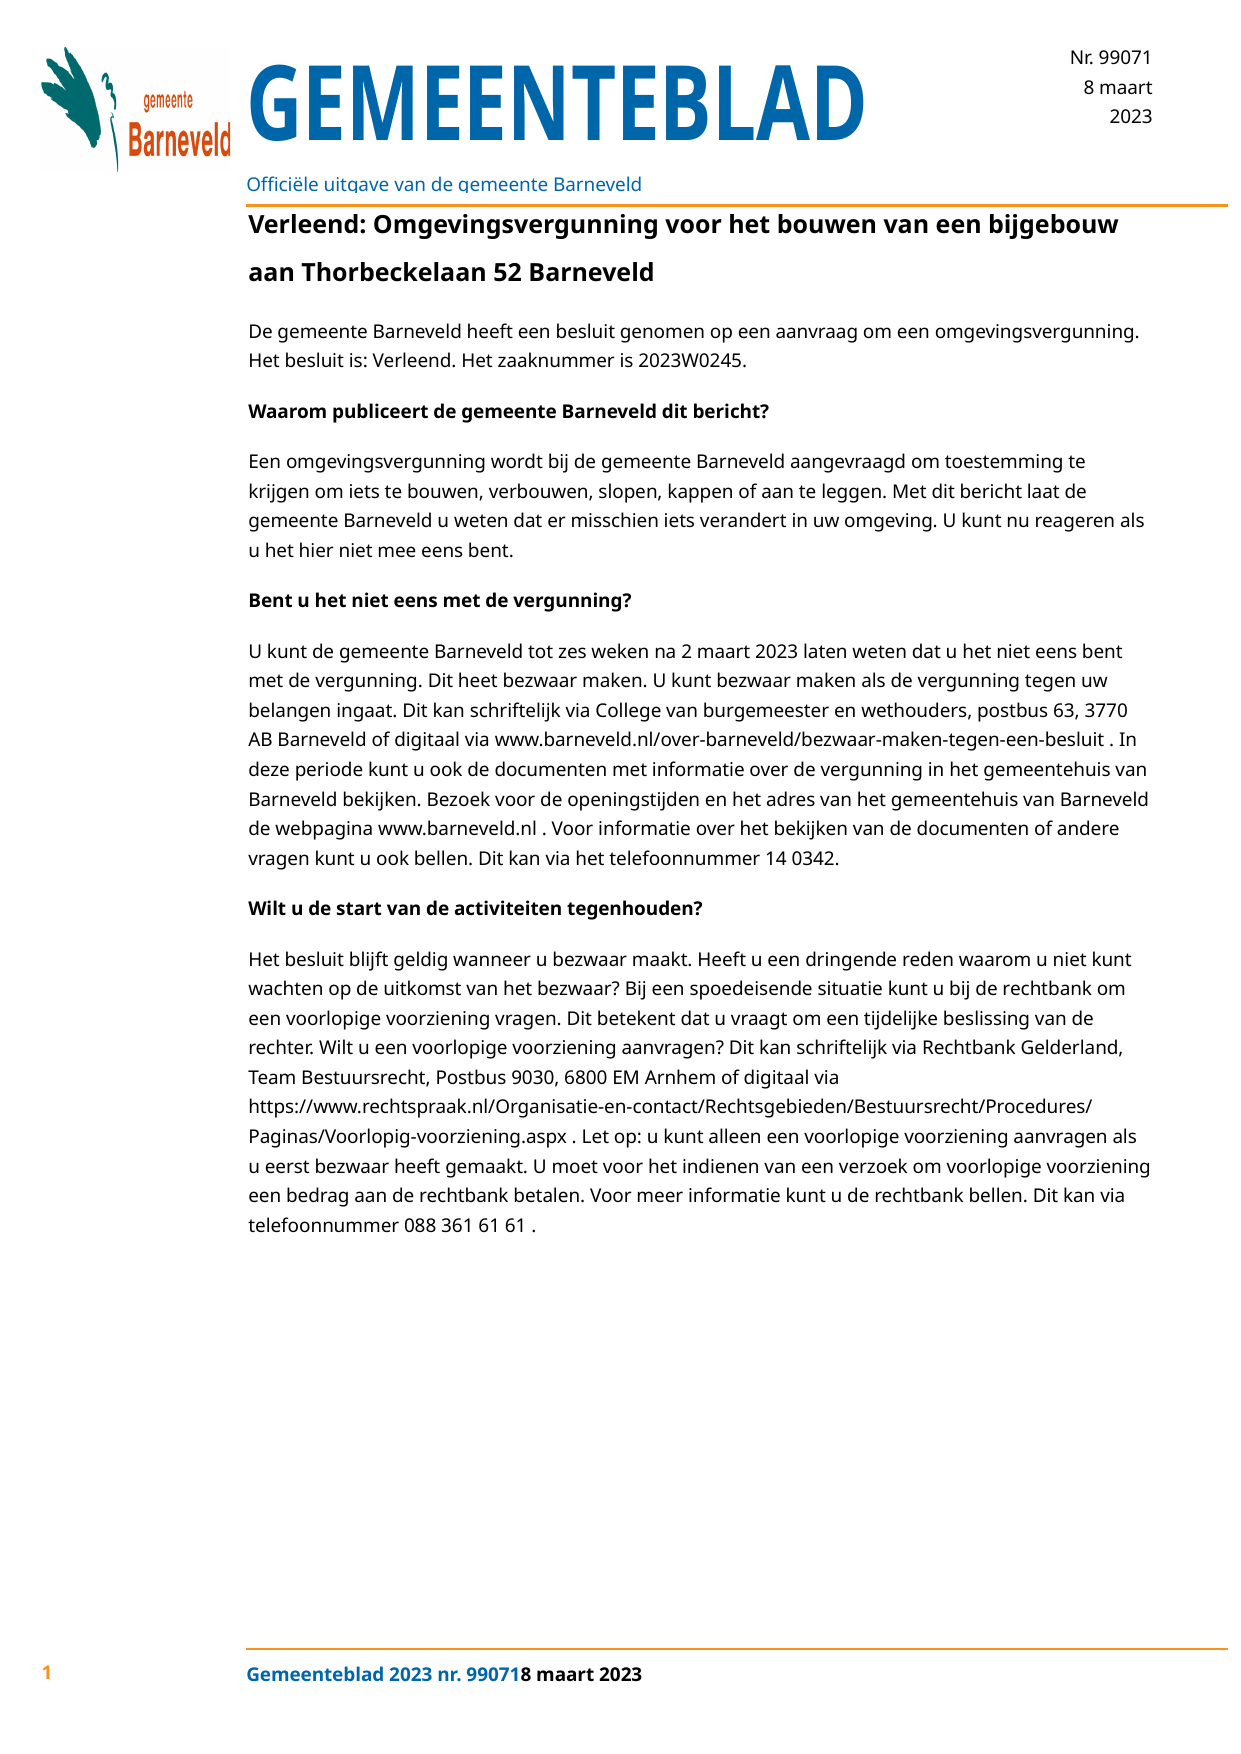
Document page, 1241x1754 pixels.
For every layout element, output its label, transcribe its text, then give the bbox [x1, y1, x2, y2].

text Bent u het niet eens met de vergunning? [248, 587, 1152, 613]
text Het besluit blijft geldig wanneer u bezwaar maakt. Heeft u een dringende reden waarom u niet kunt wachten op de uitkomst van het bezwaar? Bij een spoedeisende situatie kunt u bij de rechtbank om een voorlopige voorziening vragen. Dit betekent dat u vraagt om een tijdelijke beslissing van de rechter. Wilt u een voorlopige voorziening aanvragen? Dit kan schriftelijk via Rechtbank Gelderland, Team Bestuursrecht, Postbus 9030, 6800 EM Arnhem of digitaal via https://www.rechtspraak.nl/Organisatie-en-contact/Rechtsgebieden/Bestuursrecht/Procedures/Paginas/Voorlopig-voorziening.aspx . Let op: u kunt alleen een voorlopige voorziening aanvragen als u eerst bezwaar heeft gemaakt. U moet voor het indienen van een verzoek om voorlopige voorziening een bedrag aan de rechtbank betalen. Voor meer informatie kunt u de rechtbank bellen. Dit kan via telefoonnummer 088 361 61 61 . [248, 946, 1152, 1238]
text Een omgevingsvergunning wordt bij de gemeente Barneveld aangevraagd om toestemming te krijgen om iets te bouwen, verbouwen, slopen, kappen of aan te leggen. Met dit bericht laat de gemeente Barneveld u weten dat er misschien iets verandert in uw omgeving. U kunt nu reageren als u het hier niet mee eens bent. [248, 448, 1152, 563]
picture [41, 47, 231, 172]
text Waarom publiceert de gemeente Barneveld dit bericht? [248, 398, 1152, 424]
text U kunt de gemeente Barneveld tot zes weken na 2 maart 2023 laten weten dat u het niet eens bent met de vergunning. Dit heet bezwaar maken. U kunt bezwaar maken als de vergunning tegen uw belangen ingaat. Dit kan schriftelijk via College van burgemeester en wethouders, postbus 63, 3770 AB Barneveld of digitaal via www.barneveld.nl/over-barneveld/bezwaar-maken-tegen-een-besluit . In deze periode kunt u ook de documenten met informatie over de vergunning in het gemeentehuis van Barneveld bekijken. Bezoek voor de openingstijden en het adres van het gemeentehuis van Barneveld de webpagina www.barneveld.nl . Voor informatie over het bekijken van de documenten of andere vragen kunt u ook bellen. Dit kan via het telefoonnummer 14 0342. [248, 638, 1152, 871]
text De gemeente Barneveld heeft een besluit genomen op een aanvraag om een omgevingsvergunning. Het besluit is: Verleend. Het zaaknummer is 2023W0245. [248, 318, 1152, 373]
text Verleend: Omgevingsvergunning voor het bouwen van een bijgebouw aan Thorbeckelaan 52 Barneveld [248, 207, 1152, 288]
text Wilt u de start van de activiteiten tegenhouden? [248, 895, 1152, 921]
